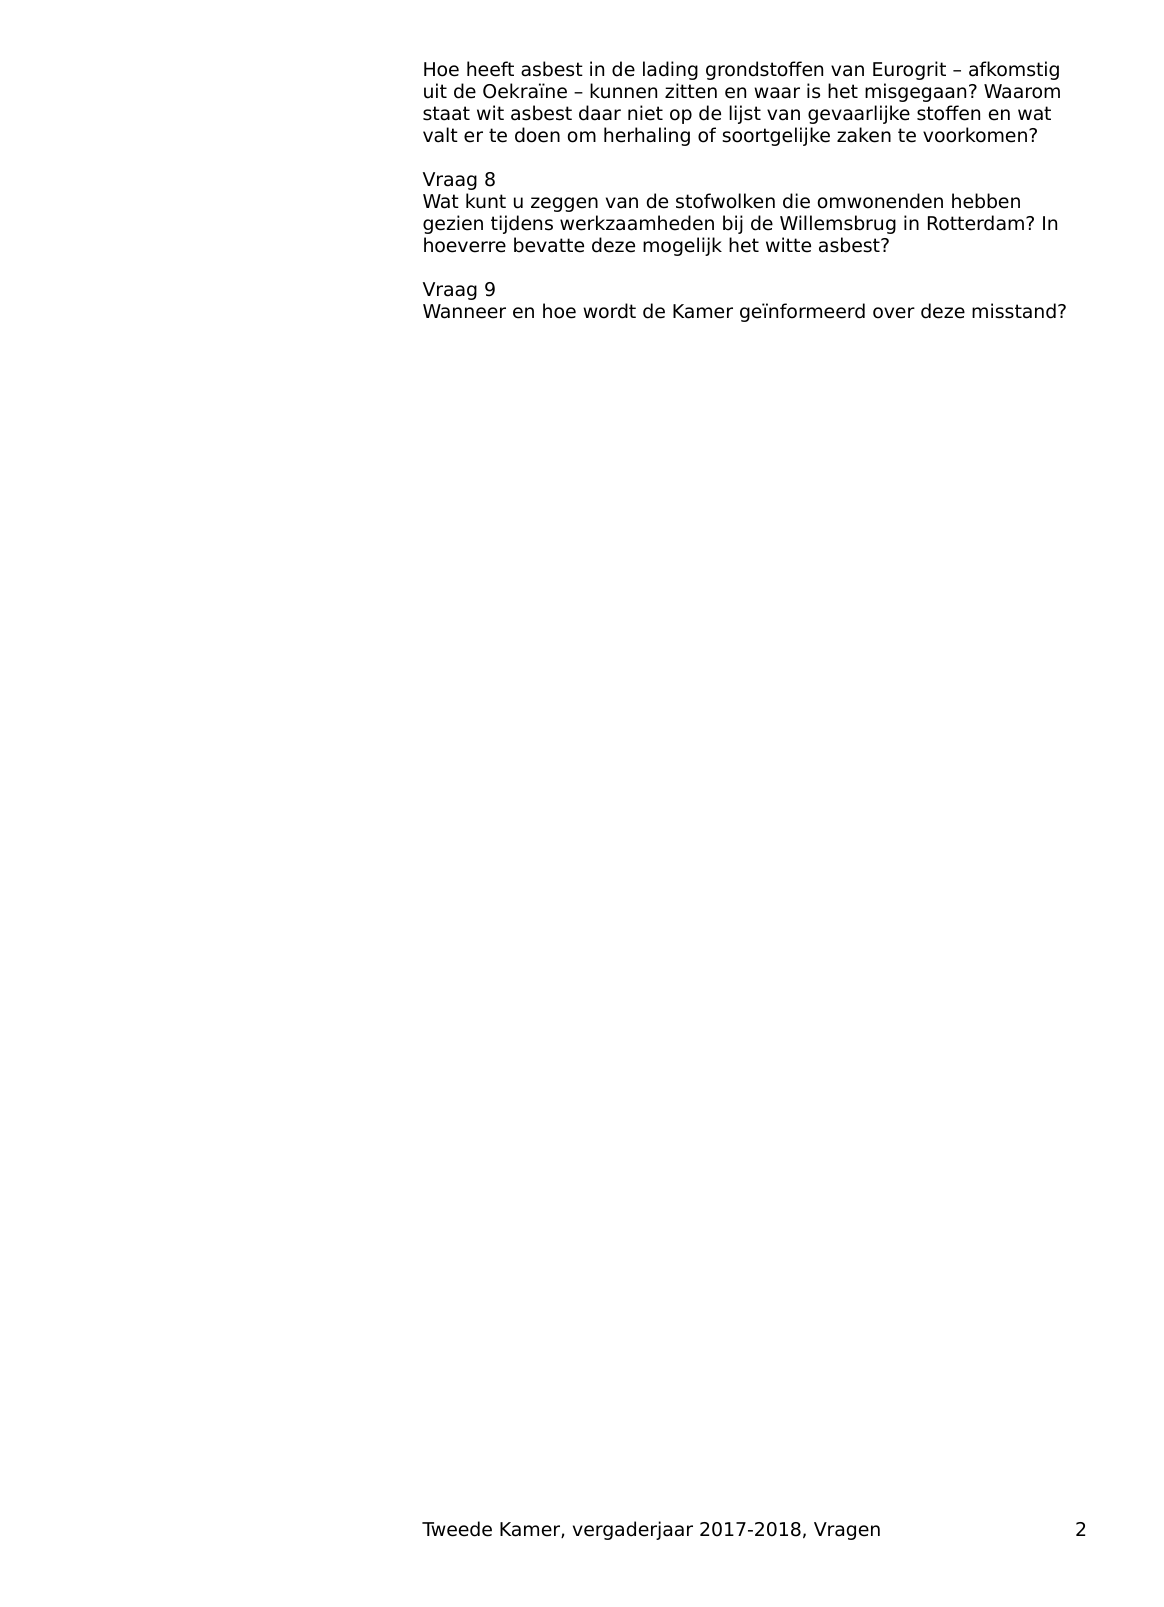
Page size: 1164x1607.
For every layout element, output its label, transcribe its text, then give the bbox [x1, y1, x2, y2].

text Vraag 9 [422, 279, 1087, 301]
text Vraag 8 [422, 169, 1087, 191]
text Wanneer en hoe wordt de Kamer geïnformeerd over deze misstand? [422, 301, 1087, 323]
text Hoe heeft asbest in de lading grondstoffen van Eurogrit – afkomstig uit de Oekraïne – kunnen zitten en waar is het misgegaan? Waarom staat wit asbest daar niet op de lijst van gevaarlijke stoffen en wat valt er te doen om herhaling of soortgelijke zaken te voorkomen? [422, 59, 1087, 147]
text Wat kunt u zeggen van de stofwolken die omwonenden hebben gezien tijdens werkzaamheden bij de Willemsbrug in Rotterdam? In hoeverre bevatte deze mogelijk het witte asbest? [422, 191, 1087, 257]
